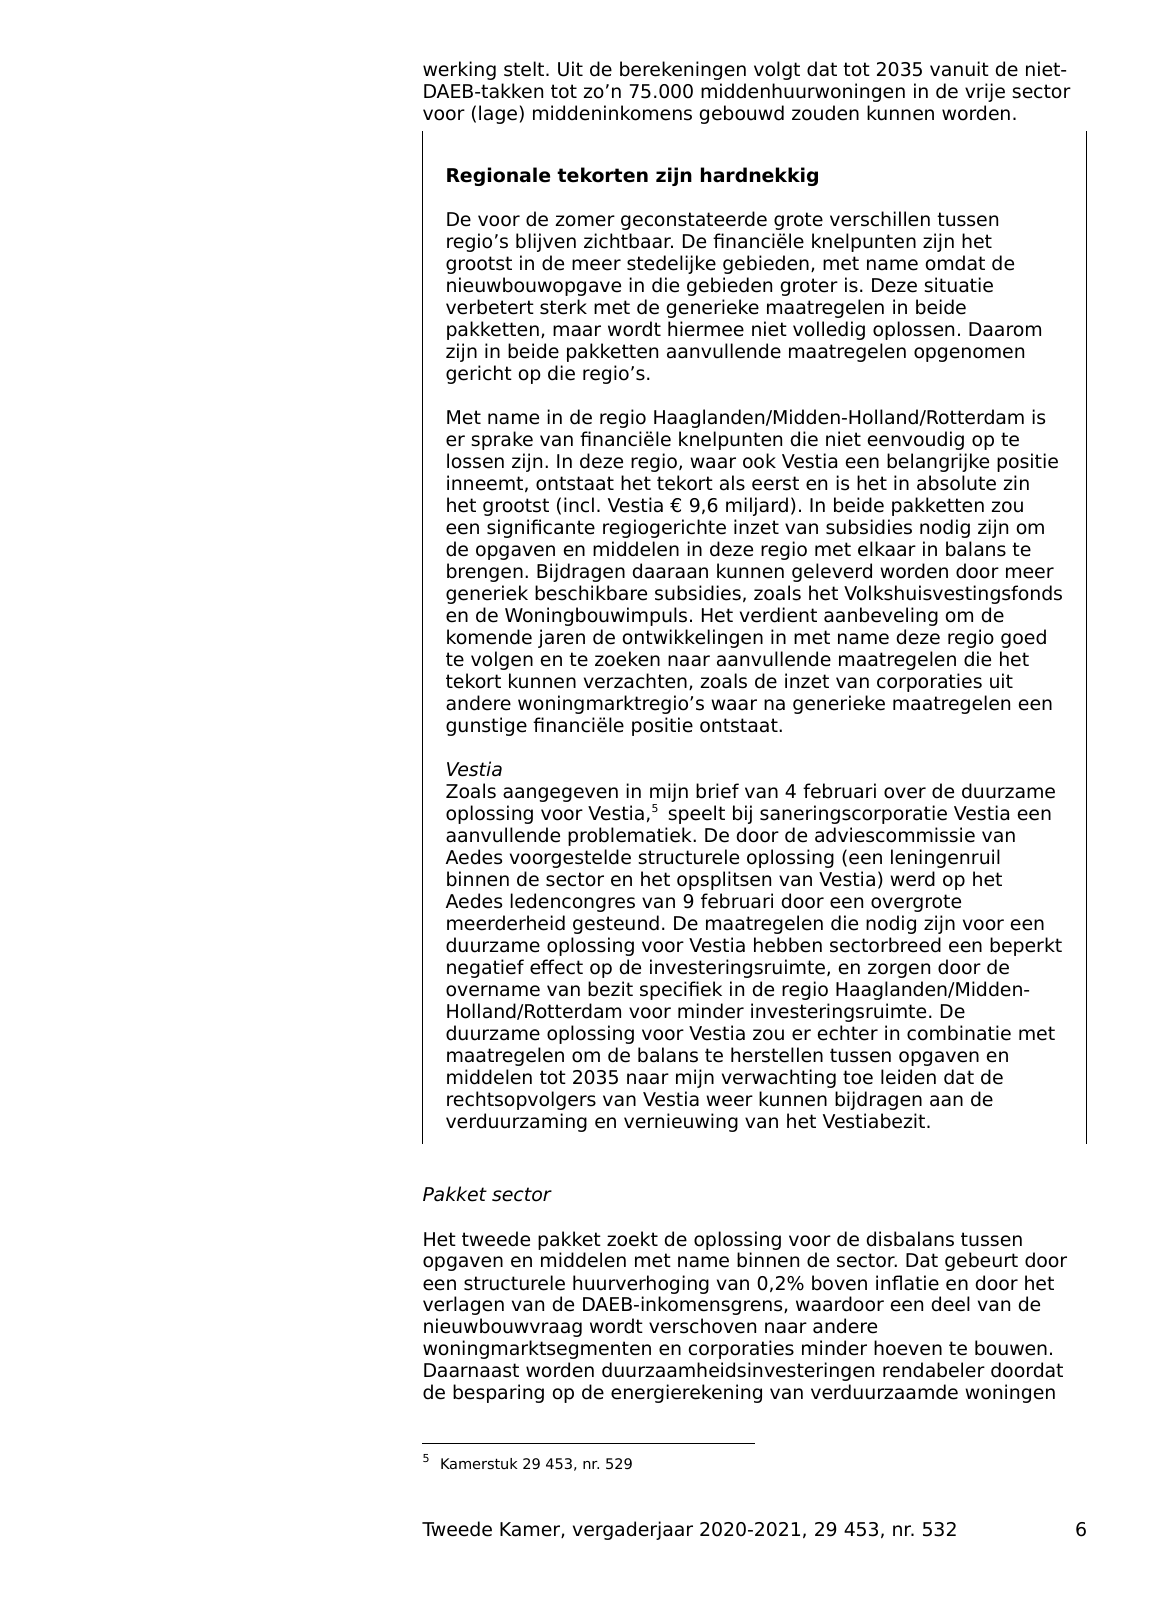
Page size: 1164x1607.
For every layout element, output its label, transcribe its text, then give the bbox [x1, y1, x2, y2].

text Het tweede pakket zoekt de oplossing voor de disbalans tussen opgaven en middelen met name binnen de sector. Dat gebeurt door een structurele huurverhoging van 0,2% boven inflatie en door het verlagen van de DAEB-inkomensgrens, waardoor een deel van de nieuwbouwvraag wordt verschoven naar andere woningmarktsegmenten en corporaties minder hoeven te bouwen. Daarnaast worden duurzaamheidsinvesteringen rendabeler doordat de besparing op de energierekening van verduurzaamde woningen [422, 1228, 1087, 1404]
text werking stelt. Uit de berekeningen volgt dat tot 2035 vanuit de niet-DAEB-takken tot zo’n 75.000 middenhuurwoningen in de vrije sector voor (lage) middeninkomens gebouwd zouden kunnen worden. [422, 59, 1087, 125]
table_header Regionale tekorten zijn hardnekkig De voor de zomer geconstateerde grote verschillen tussen regio’s blijven zichtbaar. De financiële knelpunten zijn het grootst in de meer stedelijke gebieden, met name omdat de nieuwbouwopgave in die gebieden groter is. Deze situatie verbetert sterk met de generieke maatregelen in beide pakketten, maar wordt hiermee niet volledig oplossen. Daarom zijn in beide pakketten aanvullende maatregelen opgenomen gericht op die regio’s. Met name in de regio Haaglanden/Midden-Holland/Rotterdam is er sprake van financiële knelpunten die niet eenvoudig op te lossen zijn. In deze regio, waar ook Vestia een belangrijke positie inneemt, ontstaat het tekort als eerst en is het in absolute zin het grootst (incl. Vestia € 9,6 miljard). In beide pakketten zou een significante regiogerichte inzet van subsidies nodig zijn om de opgaven en middelen in deze regio met elkaar in balans te brengen. Bijdragen daaraan kunnen geleverd worden door meer generiek beschikbare subsidies, zoals het Volkshuisvestingsfonds en de Woningbouwimpuls. Het verdient aanbeveling om de komende jaren de ontwikkelingen in met name deze regio goed te volgen en te zoeken naar aanvullende maatregelen die het tekort kunnen verzachten, zoals de inzet van corporaties uit andere woningmarktregio’s waar na generieke maatregelen een gunstige financiële positie ontstaat. Vestia Zoals aangegeven in mijn brief van 4 februari over de duurzame oplossing voor Vestia, speelt bij saneringscorporatie Vestia een aanvullende problematiek. De door de adviescommissie van Aedes voorgestelde structurele oplossing (een leningenruil binnen de sector en het opsplitsen van Vestia) werd op het Aedes ledencongres van 9 februari door een overgrote meerderheid gesteund. De maatregelen die nodig zijn voor een duurzame oplossing voor Vestia hebben sectorbreed een beperkt negatief effect op de investeringsruimte, en zorgen door de overname van bezit specifiek in de regio Haaglanden/Midden-Holland/Rotterdam voor minder investeringsruimte. De duurzame oplossing voor Vestia zou er echter in combinatie met maatregelen om de balans te herstellen tussen opgaven en middelen tot 2035 naar mijn verwachting toe leiden dat de rechtsopvolgers van Vestia weer kunnen bijdragen aan de verduurzaming en vernieuwing van het Vestiabezit. [423, 131, 1086, 1144]
subtitle Pakket sector [422, 1184, 1087, 1206]
